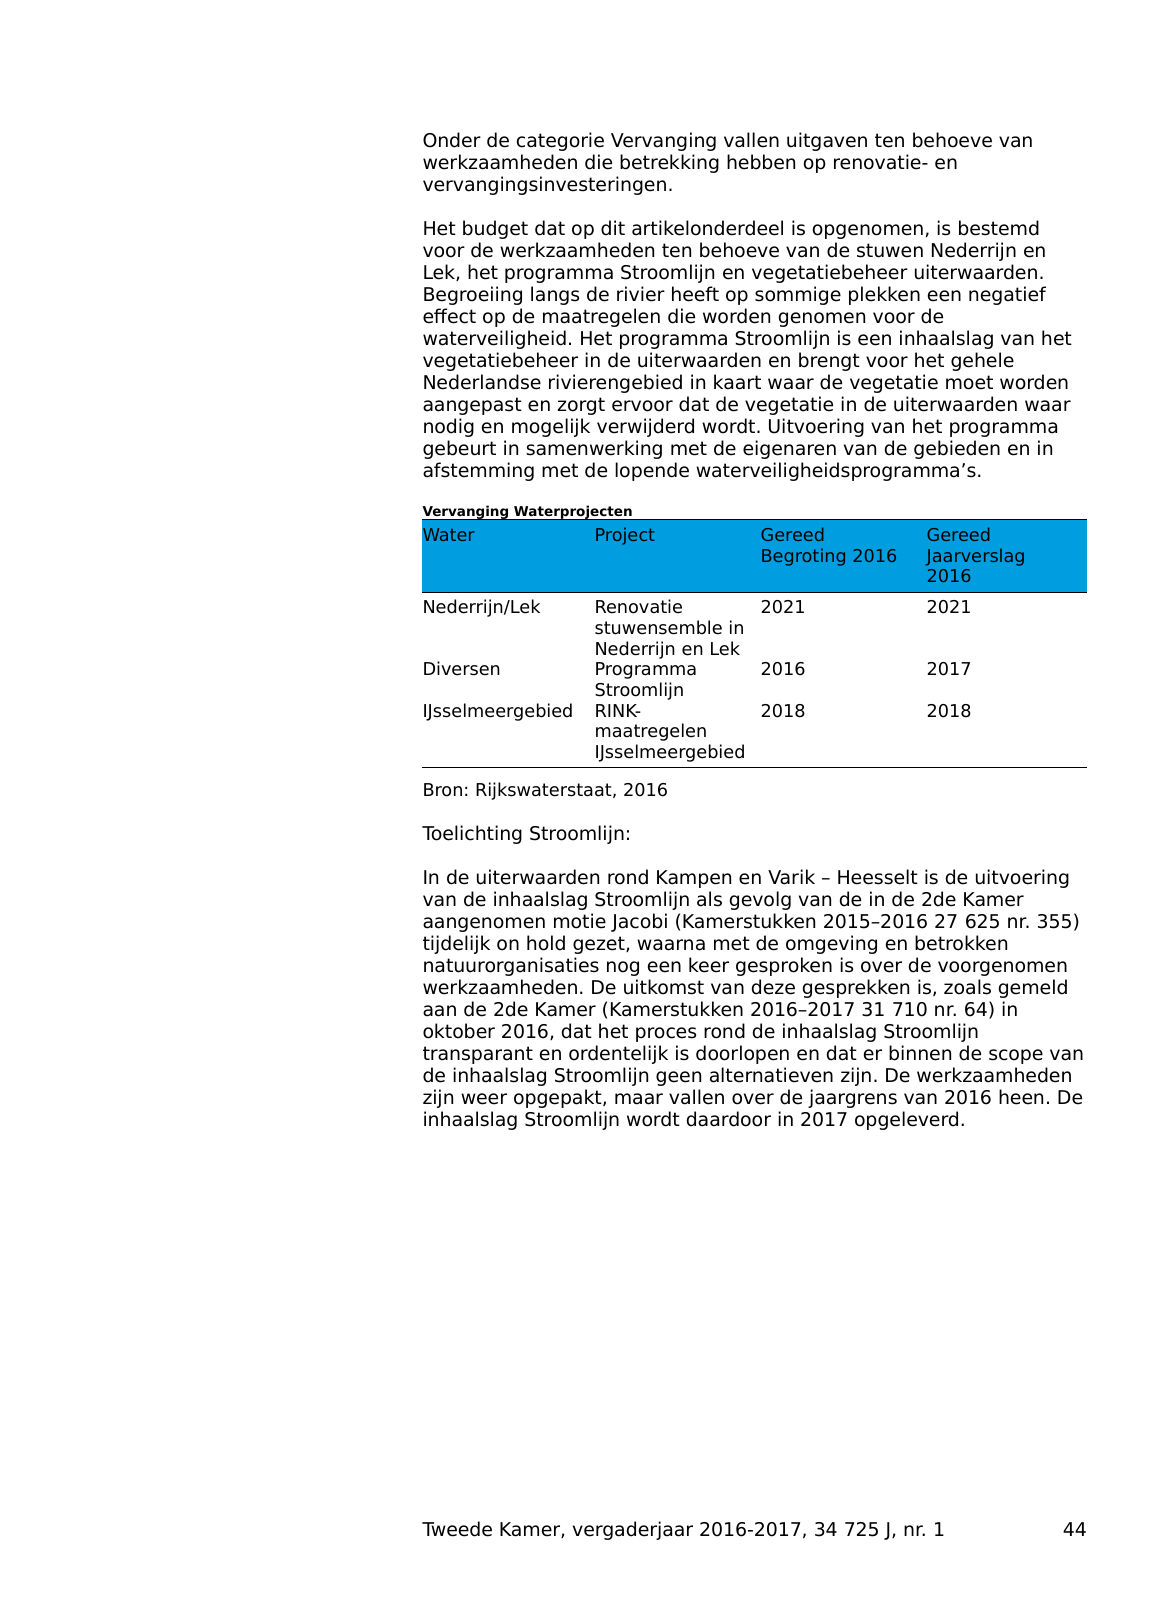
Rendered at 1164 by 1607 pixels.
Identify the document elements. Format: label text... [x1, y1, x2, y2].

table_cell Renovatie stuwensemble in Nederrijn en Lek [588, 593, 754, 659]
text In de uiterwaarden rond Kampen en Varik – Heesselt is de uitvoering van de inhaalslag Stroomlijn als gevolg van de in de 2de Kamer aangenomen motie Jacobi (Kamerstukken 2015–2016 27 625 nr. 355) tijdelijk on hold gezet, waarna met de omgeving en betrokken natuurorganisaties nog een keer gesproken is over de voorgenomen werkzaamheden. De uitkomst van deze gesprekken is, zoals gemeld aan de 2de Kamer (Kamerstukken 2016–2017 31 710 nr. 64) in oktober 2016, dat het proces rond de inhaalslag Stroomlijn transparant en ordentelijk is doorlopen en dat er binnen de scope van de inhaalslag Stroomlijn geen alternatieven zijn. De werkzaamheden zijn weer opgepakt, maar vallen over de jaargrens van 2016 heen. De inhaalslag Stroomlijn wordt daardoor in 2017 opgeleverd. [422, 867, 1087, 1131]
table_cell Water [422, 520, 588, 592]
table_cell Nederrijn/Lek [422, 593, 588, 659]
table_header Vervanging Waterprojecten [422, 504, 1087, 519]
table_cell Gereed Jaarverslag 2016 [921, 520, 1087, 592]
table_cell RINK-maatregelen IJsselmeergebied [588, 701, 754, 767]
table_cell 2021 [921, 593, 1087, 659]
table_cell Gereed Begroting 2016 [754, 520, 921, 592]
table_cell Diversen [422, 659, 588, 701]
table_cell 2021 [754, 593, 921, 659]
subtitle Toelichting Stroomlijn: [422, 823, 1087, 845]
text Onder de categorie Vervanging vallen uitgaven ten behoeve van werkzaamheden die betrekking hebben op renovatie- en vervangingsinvesteringen. [422, 130, 1087, 196]
table_cell Programma Stroomlijn [588, 659, 754, 701]
table_cell 2018 [921, 701, 1087, 767]
table_cell Project [588, 520, 754, 592]
table_cell 2016 [754, 659, 921, 701]
table_cell IJsselmeergebied [422, 701, 588, 767]
table_cell Bron: Rijkswaterstaat, 2016 [422, 768, 1087, 801]
text Het budget dat op dit artikelonderdeel is opgenomen, is bestemd voor de werkzaamheden ten behoeve van de stuwen Nederrijn en Lek, het programma Stroomlijn en vegetatiebeheer uiterwaarden. Begroeiing langs de rivier heeft op sommige plekken een negatief effect op de maatregelen die worden genomen voor de waterveiligheid. Het programma Stroomlijn is een inhaalslag van het vegetatiebeheer in de uiterwaarden en brengt voor het gehele Nederlandse rivierengebied in kaart waar de vegetatie moet worden aangepast en zorgt ervoor dat de vegetatie in de uiterwaarden waar nodig en mogelijk verwijderd wordt. Uitvoering van het programma gebeurt in samenwerking met de eigenaren van de gebieden en in afstemming met de lopende waterveiligheidsprogramma’s. [422, 218, 1087, 482]
table_cell 2017 [921, 659, 1087, 701]
table_cell 2018 [754, 701, 921, 767]
